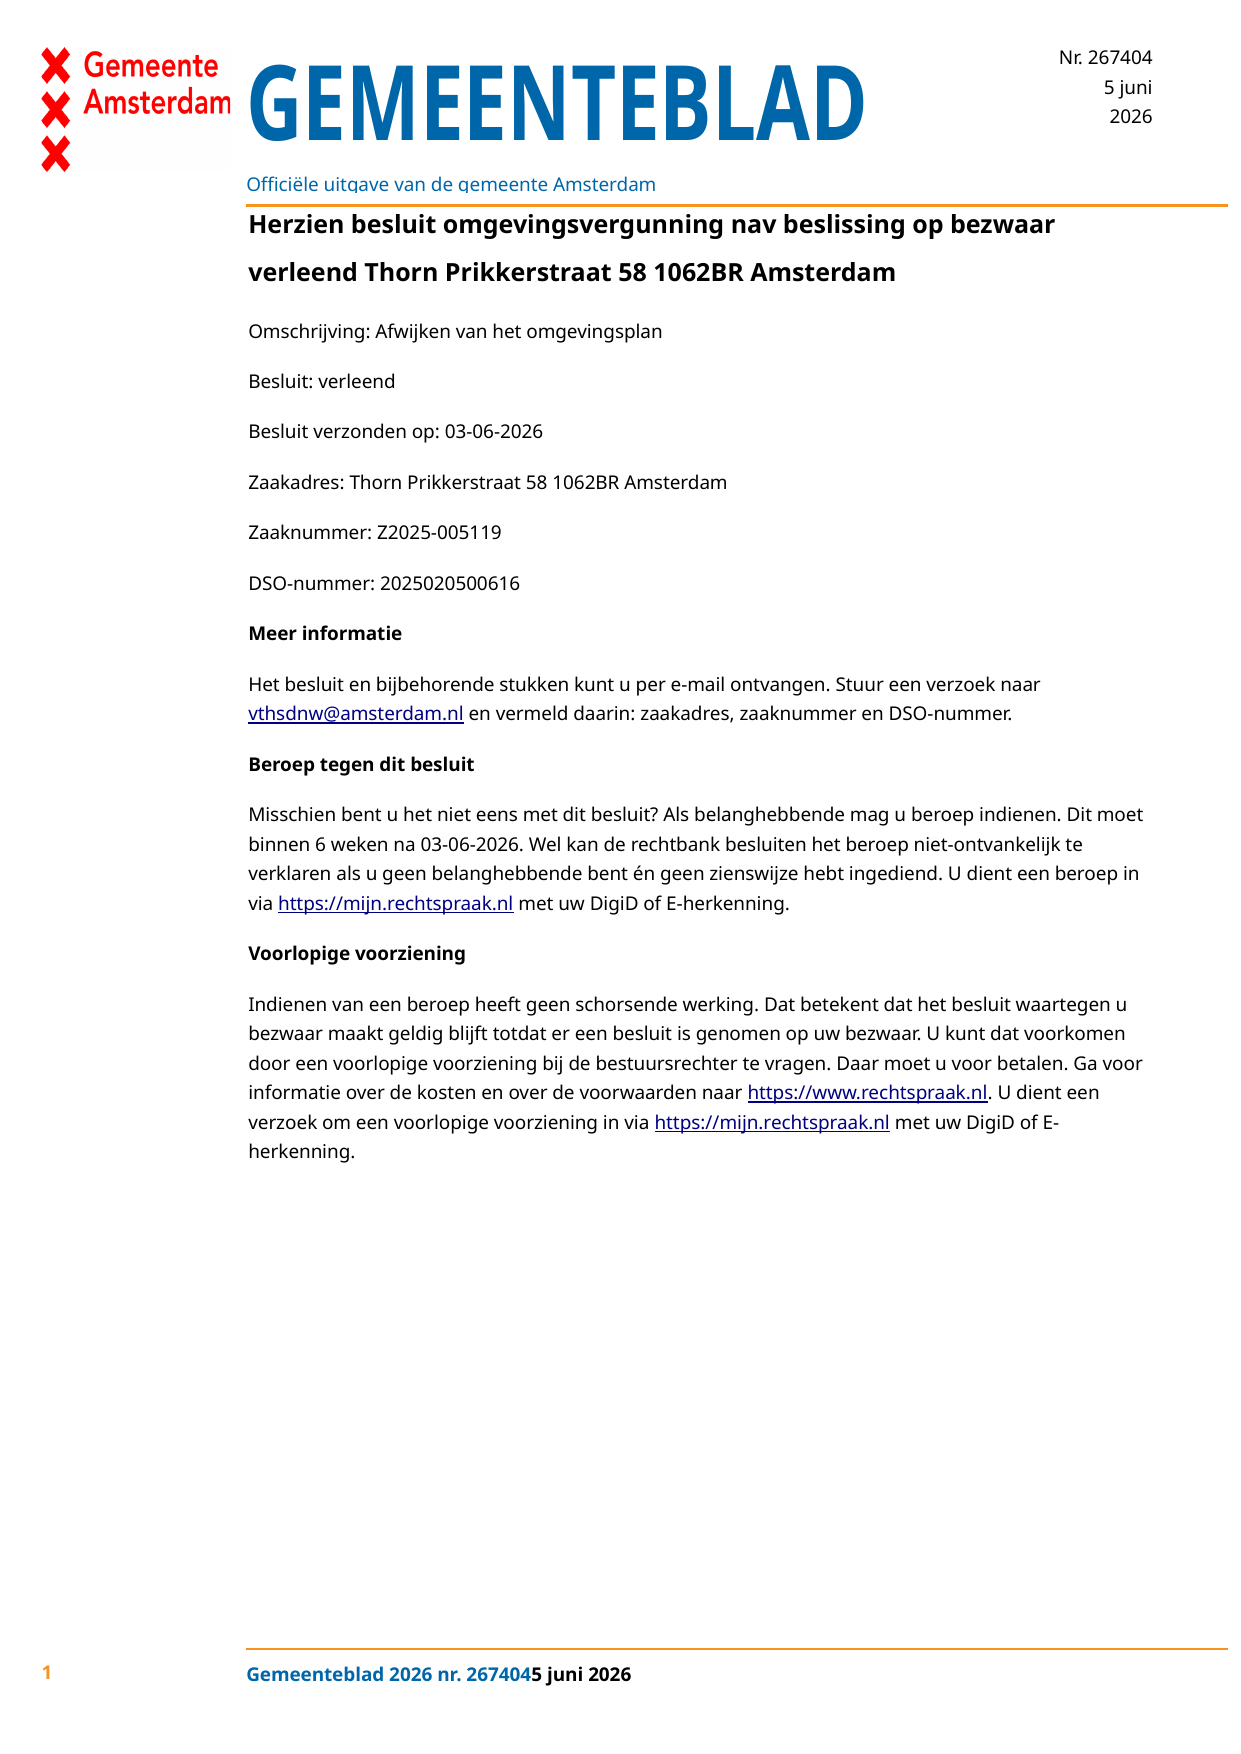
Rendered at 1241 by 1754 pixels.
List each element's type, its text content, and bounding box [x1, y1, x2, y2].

text Zaakadres: Thorn Prikkerstraat 58 1062BR Amsterdam [248, 469, 1152, 495]
text Het besluit en bijbehorende stukken kunt u per e-mail ontvangen. Stuur een verzoek naar vthsdnw@amsterdam.nl en vermeld daarin: zaakadres, zaaknummer en DSO-nummer. [248, 671, 1152, 726]
text Meer informatie [248, 620, 1152, 646]
text Indienen van een beroep heeft geen schorsende werking. Dat betekent dat het besluit waartegen u bezwaar maakt geldig blijft totdat er een besluit is genomen op uw bezwaar. U kunt dat voorkomen door een voorlopige voorziening bij de bestuursrechter te vragen. Daar moet u voor betalen. Ga voor informatie over de kosten en over de voorwaarden naar https://www.rechtspraak.nl. U dient een verzoek om een voorlopige voorziening in via https://mijn.rechtspraak.nl met uw DigiD of E-herkenning. [248, 991, 1152, 1164]
text Voorlopige voorziening [248, 940, 1152, 966]
text Besluit verzonden op: 03-06-2026 [248, 419, 1152, 444]
text Misschien bent u het niet eens met dit besluit? Als belanghebbende mag u beroep indienen. Dit moet binnen 6 weken na 03-06-2026. Wel kan de rechtbank besluiten het beroep niet-ontvankelijk te verklaren als u geen belanghebbende bent én geen zienswijze hebt ingediend. U dient een beroep in via https://mijn.rechtspraak.nl met uw DigiD of E-herkenning. [248, 801, 1152, 916]
text Omschrijving: Afwijken van het omgevingsplan [248, 318, 1152, 344]
text Zaaknummer: Z2025-005119 [248, 519, 1152, 545]
picture [41, 47, 231, 172]
text Herzien besluit omgevingsvergunning nav beslissing op bezwaar verleend Thorn Prikkerstraat 58 1062BR Amsterdam [248, 207, 1152, 288]
text Beroep tegen dit besluit [248, 751, 1152, 777]
text DSO-nummer: 2025020500616 [248, 570, 1152, 596]
text Besluit: verleend [248, 368, 1152, 394]
